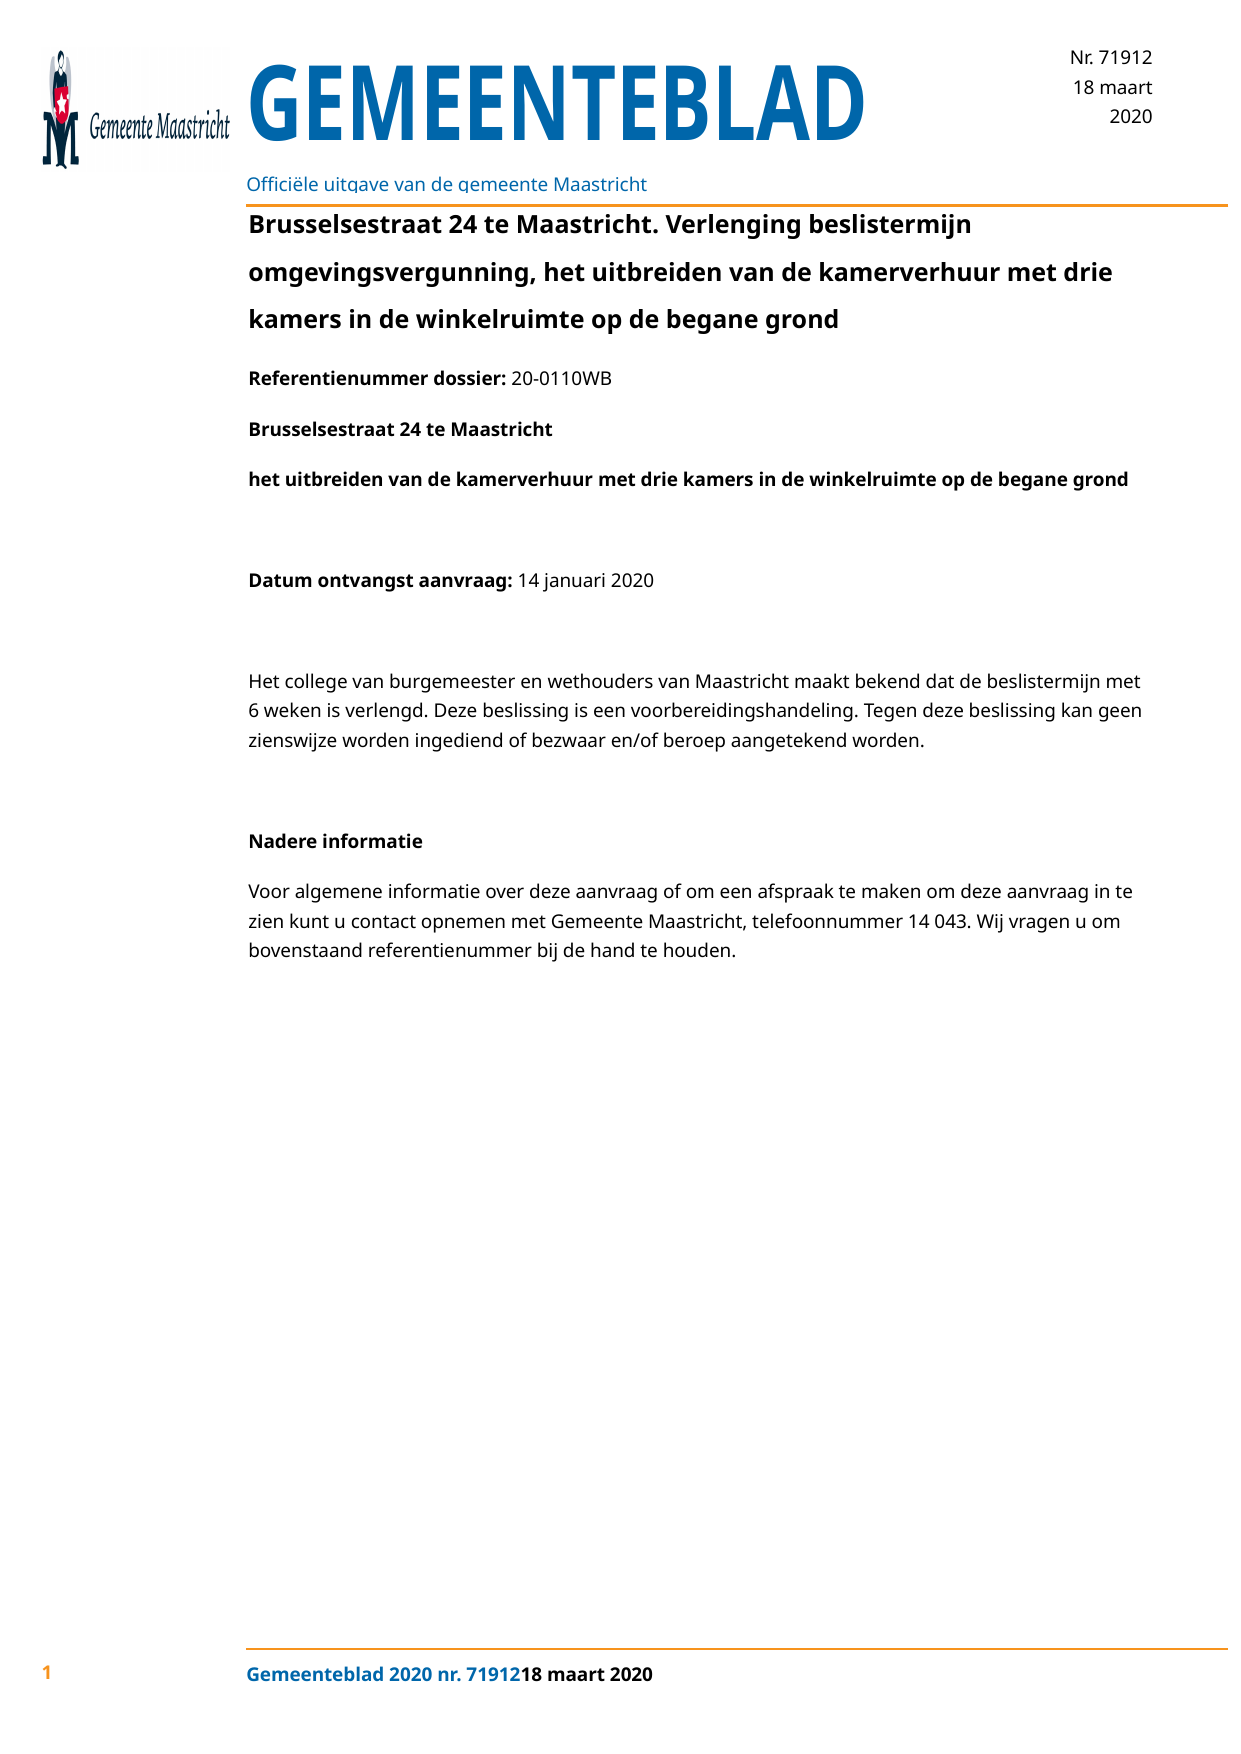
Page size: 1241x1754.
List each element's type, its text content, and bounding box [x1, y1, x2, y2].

text Nadere informatie [248, 828, 1152, 854]
text het uitbreiden van de kamerverhuur met drie kamers in de winkelruimte op de begane grond [248, 466, 1152, 492]
text Datum ontvangst aanvraag: 14 januari 2020 [248, 567, 1152, 593]
picture [41, 47, 231, 172]
text Brusselsestraat 24 te Maastricht [248, 416, 1152, 442]
text Het college van burgemeester en wethouders van Maastricht maakt bekend dat de beslistermijn met 6 weken is verlengd. Deze beslissing is een voorbereidingshandeling. Tegen deze beslissing kan geen zienswijze worden ingediend of bezwaar en/of beroep aangetekend worden. [248, 668, 1152, 753]
text Brusselsestraat 24 te Maastricht. Verlenging beslistermijn omgevingsvergunning, het uitbreiden van de kamerverhuur met drie kamers in de winkelruimte op de begane grond [248, 207, 1152, 336]
text Voor algemene informatie over deze aanvraag of om een afspraak te maken om deze aanvraag in te zien kunt u contact opnemen met Gemeente Maastricht, telefoonnummer 14 043. Wij vragen u om bovenstaand referentienummer bij de hand te houden. [248, 878, 1152, 963]
text Referentienummer dossier: 20-0110WB [248, 366, 1152, 391]
